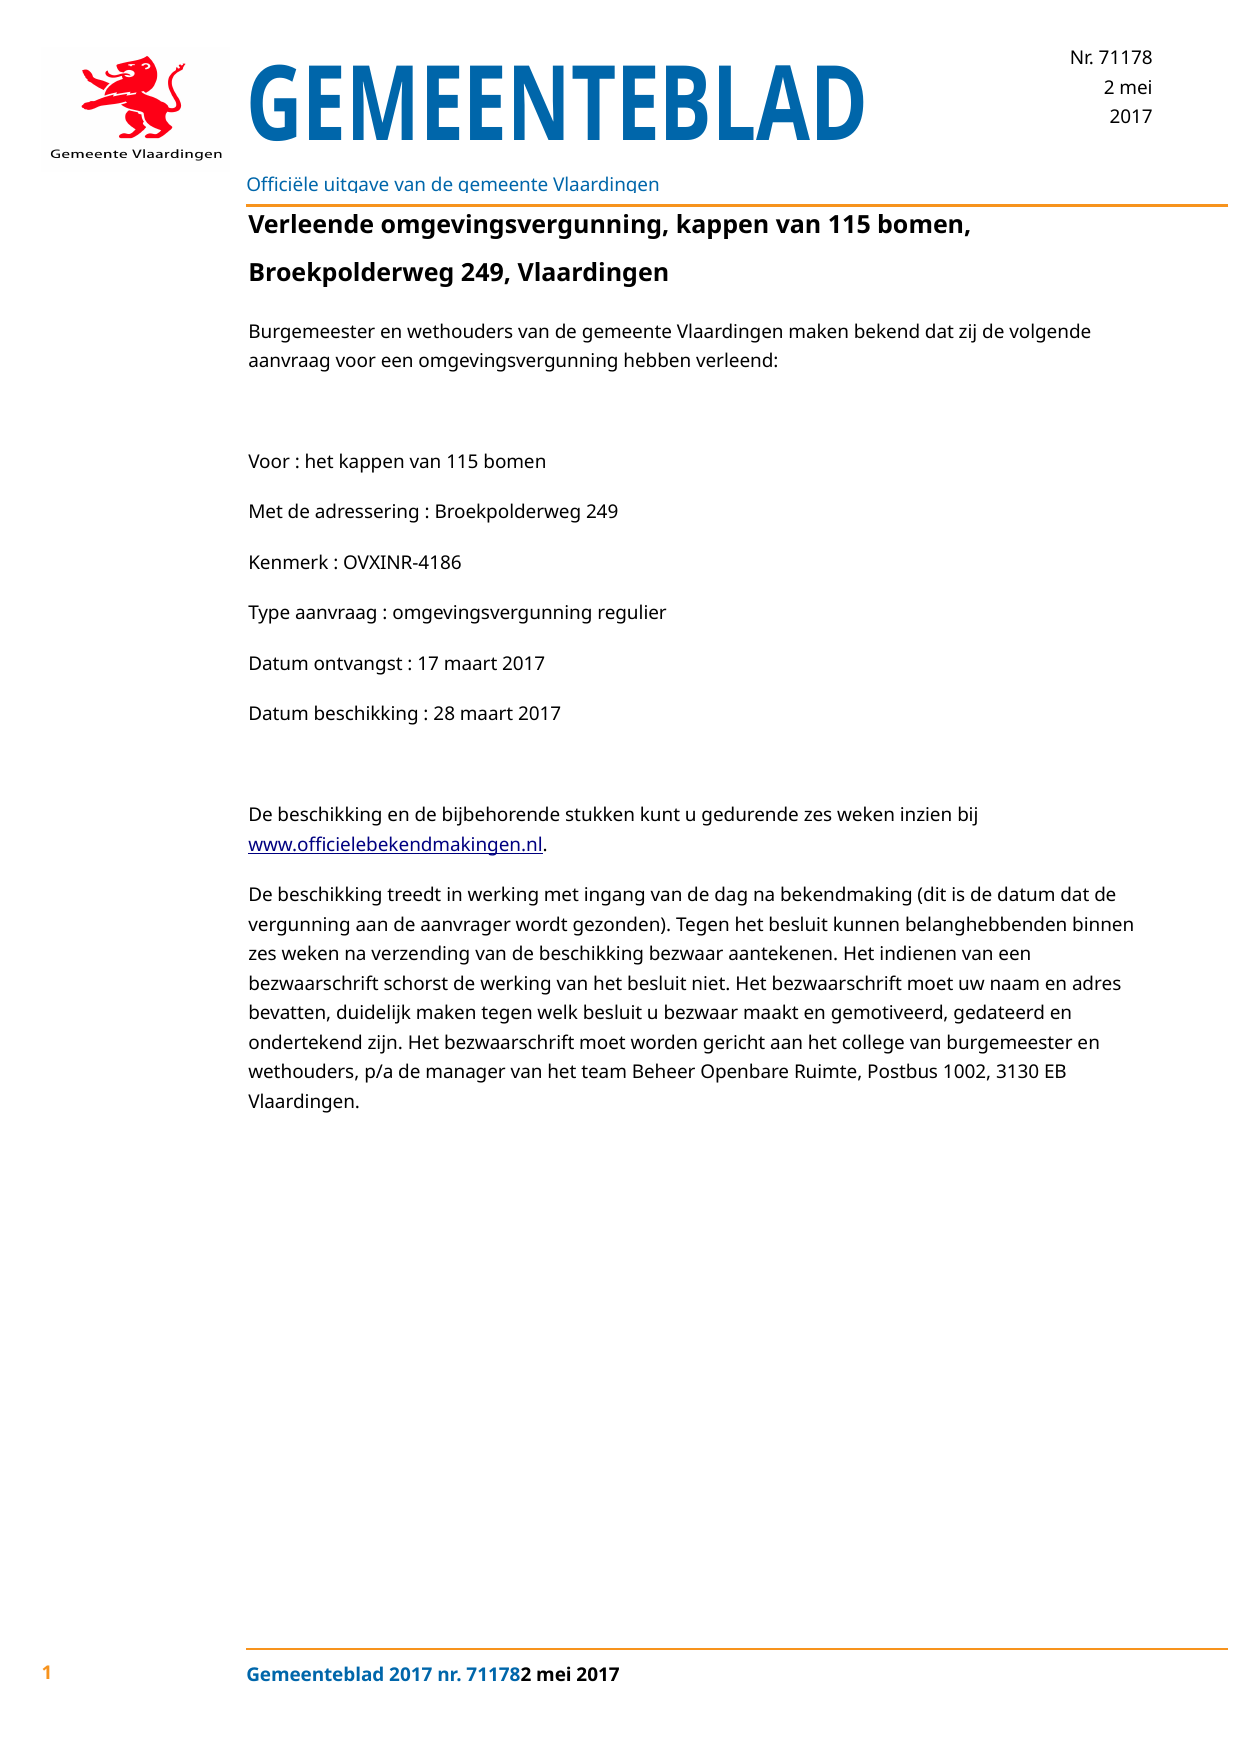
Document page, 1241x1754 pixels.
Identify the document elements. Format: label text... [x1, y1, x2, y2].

text Burgemeester en wethouders van de gemeente Vlaardingen maken bekend dat zij de volgende aanvraag voor een omgevingsvergunning hebben verleend: [248, 318, 1152, 373]
text Kenmerk : OVXINR-4186 [248, 549, 1152, 575]
text De beschikking en de bijbehorende stukken kunt u gedurende zes weken inzien bij www.officielebekendmakingen.nl. [248, 801, 1152, 857]
text Voor : het kappen van 115 bomen [248, 448, 1152, 474]
text De beschikking treedt in werking met ingang van de dag na bekendmaking (dit is de datum dat de vergunning aan de aanvrager wordt gezonden). Tegen het besluit kunnen belanghebbenden binnen zes weken na verzending van de beschikking bezwaar aantekenen. Het indienen van een bezwaarschrift schorst de werking van het besluit niet. Het bezwaarschrift moet uw naam en adres bevatten, duidelijk maken tegen welk besluit u bezwaar maakt en gemotiveerd, gedateerd en ondertekend zijn. Het bezwaarschrift moet worden gericht aan het college van burgemeester en wethouders, p/a de manager van het team Beheer Openbare Ruimte, Postbus 1002, 3130 EB Vlaardingen. [248, 881, 1152, 1114]
text Type aanvraag : omgevingsvergunning regulier [248, 599, 1152, 625]
text Datum beschikking : 28 maart 2017 [248, 700, 1152, 726]
text Datum ontvangst : 17 maart 2017 [248, 650, 1152, 676]
text Verleende omgevingsvergunning, kappen van 115 bomen, Broekpolderweg 249, Vlaardingen [248, 207, 1152, 288]
picture [41, 47, 231, 172]
text Met de adressering : Broekpolderweg 249 [248, 499, 1152, 524]
